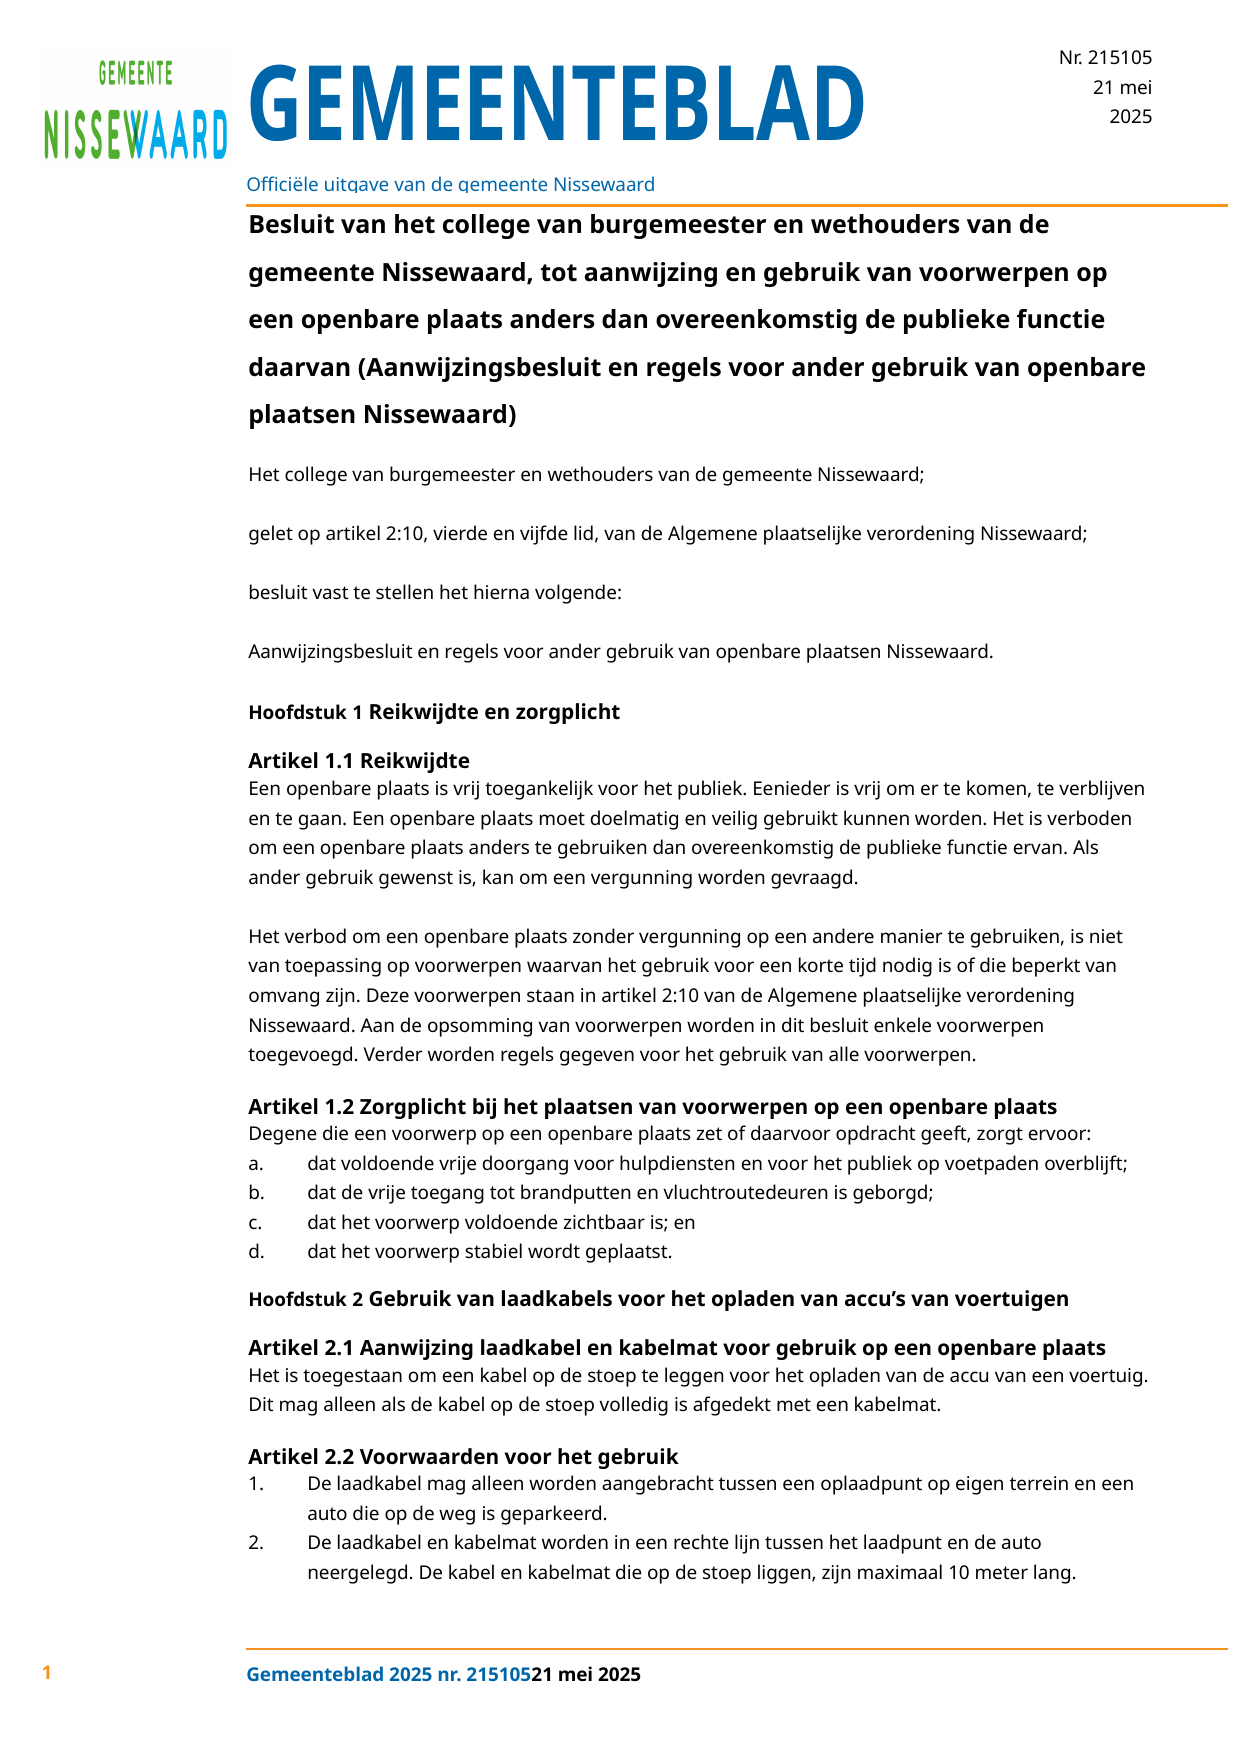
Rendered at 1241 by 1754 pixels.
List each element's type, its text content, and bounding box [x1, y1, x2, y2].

list De laadkabel mag alleen worden aangebracht tussen een oplaadpunt op eigen terrein en een auto die op de weg is geparkeerd. [248, 1470, 1152, 1526]
text Artikel 2.1 Aanwijzing laadkabel en kabelmat voor gebruik op een openbare plaats [248, 1333, 1152, 1362]
list dat voldoende vrije doorgang voor hulpdiensten en voor het publiek op voetpaden overblijft; [248, 1150, 1152, 1176]
text Besluit van het college van burgemeester en wethouders van de gemeente Nissewaard, tot aanwijzing en gebruik van voorwerpen op een openbare plaats anders dan overeenkomstig de publieke functie daarvan (Aanwijzingsbesluit en regels voor ander gebruik van openbare plaatsen Nissewaard) [248, 207, 1152, 431]
text Het college van burgemeester en wethouders van de gemeente Nissewaard; [248, 461, 1152, 486]
text Het is toegestaan om een kabel op de stoep te leggen voor het opladen van de accu van een voertuig. Dit mag alleen als de kabel op de stoep volledig is afgedekt met een kabelmat. [248, 1362, 1152, 1417]
text gelet op artikel 2:10, vierde en vijfde lid, van de Algemene plaatselijke verordening Nissewaard; [248, 520, 1152, 546]
text Degene die een voorwerp op een openbare plaats zet of daarvoor opdracht geeft, zorgt ervoor: [248, 1120, 1152, 1146]
text Artikel 2.2 Voorwaarden voor het gebruik [248, 1442, 1152, 1470]
list De laadkabel en kabelmat worden in een rechte lijn tussen het laadpunt en de auto neergelegd. De kabel en kabelmat die op de stoep liggen, zijn maximaal 10 meter lang. [248, 1529, 1152, 1585]
list dat het voorwerp voldoende zichtbaar is; en [248, 1209, 1152, 1235]
list dat de vrije toegang tot brandputten en vluchtroutedeuren is geborgd; [248, 1179, 1152, 1205]
text Artikel 1.2 Zorgplicht bij het plaatsen van voorwerpen op een openbare plaats [248, 1092, 1152, 1120]
text Aanwijzingsbesluit en regels voor ander gebruik van openbare plaatsen Nissewaard. [248, 638, 1152, 664]
text Artikel 1.1 Reikwijdte [248, 747, 1152, 775]
picture [41, 47, 231, 172]
text Hoofdstuk 1 Reikwijdte en zorgplicht [248, 697, 1152, 726]
text besluit vast te stellen het hierna volgende: [248, 579, 1152, 605]
text Hoofdstuk 2 Gebruik van laadkabels voor het opladen van accu’s van voertuigen [248, 1284, 1152, 1313]
text Het verbod om een openbare plaats zonder vergunning op een andere manier te gebruiken, is niet van toepassing op voorwerpen waarvan het gebruik voor een korte tijd nodig is of die beperkt van omvang zijn. Deze voorwerpen staan in artikel 2:10 van de Algemene plaatselijke verordening Nissewaard. Aan de opsomming van voorwerpen worden in dit besluit enkele voorwerpen toegevoegd. Verder worden regels gegeven voor het gebruik van alle voorwerpen. [248, 923, 1152, 1067]
list dat het voorwerp stabiel wordt geplaatst. [248, 1238, 1152, 1264]
text Een openbare plaats is vrij toegankelijk voor het publiek. Eenieder is vrij om er te komen, te verblijven en te gaan. Een openbare plaats moet doelmatig en veilig gebruikt kunnen worden. Het is verboden om een openbare plaats anders te gebruiken dan overeenkomstig de publieke functie ervan. Als ander gebruik gewenst is, kan om een vergunning worden gevraagd. [248, 775, 1152, 889]
